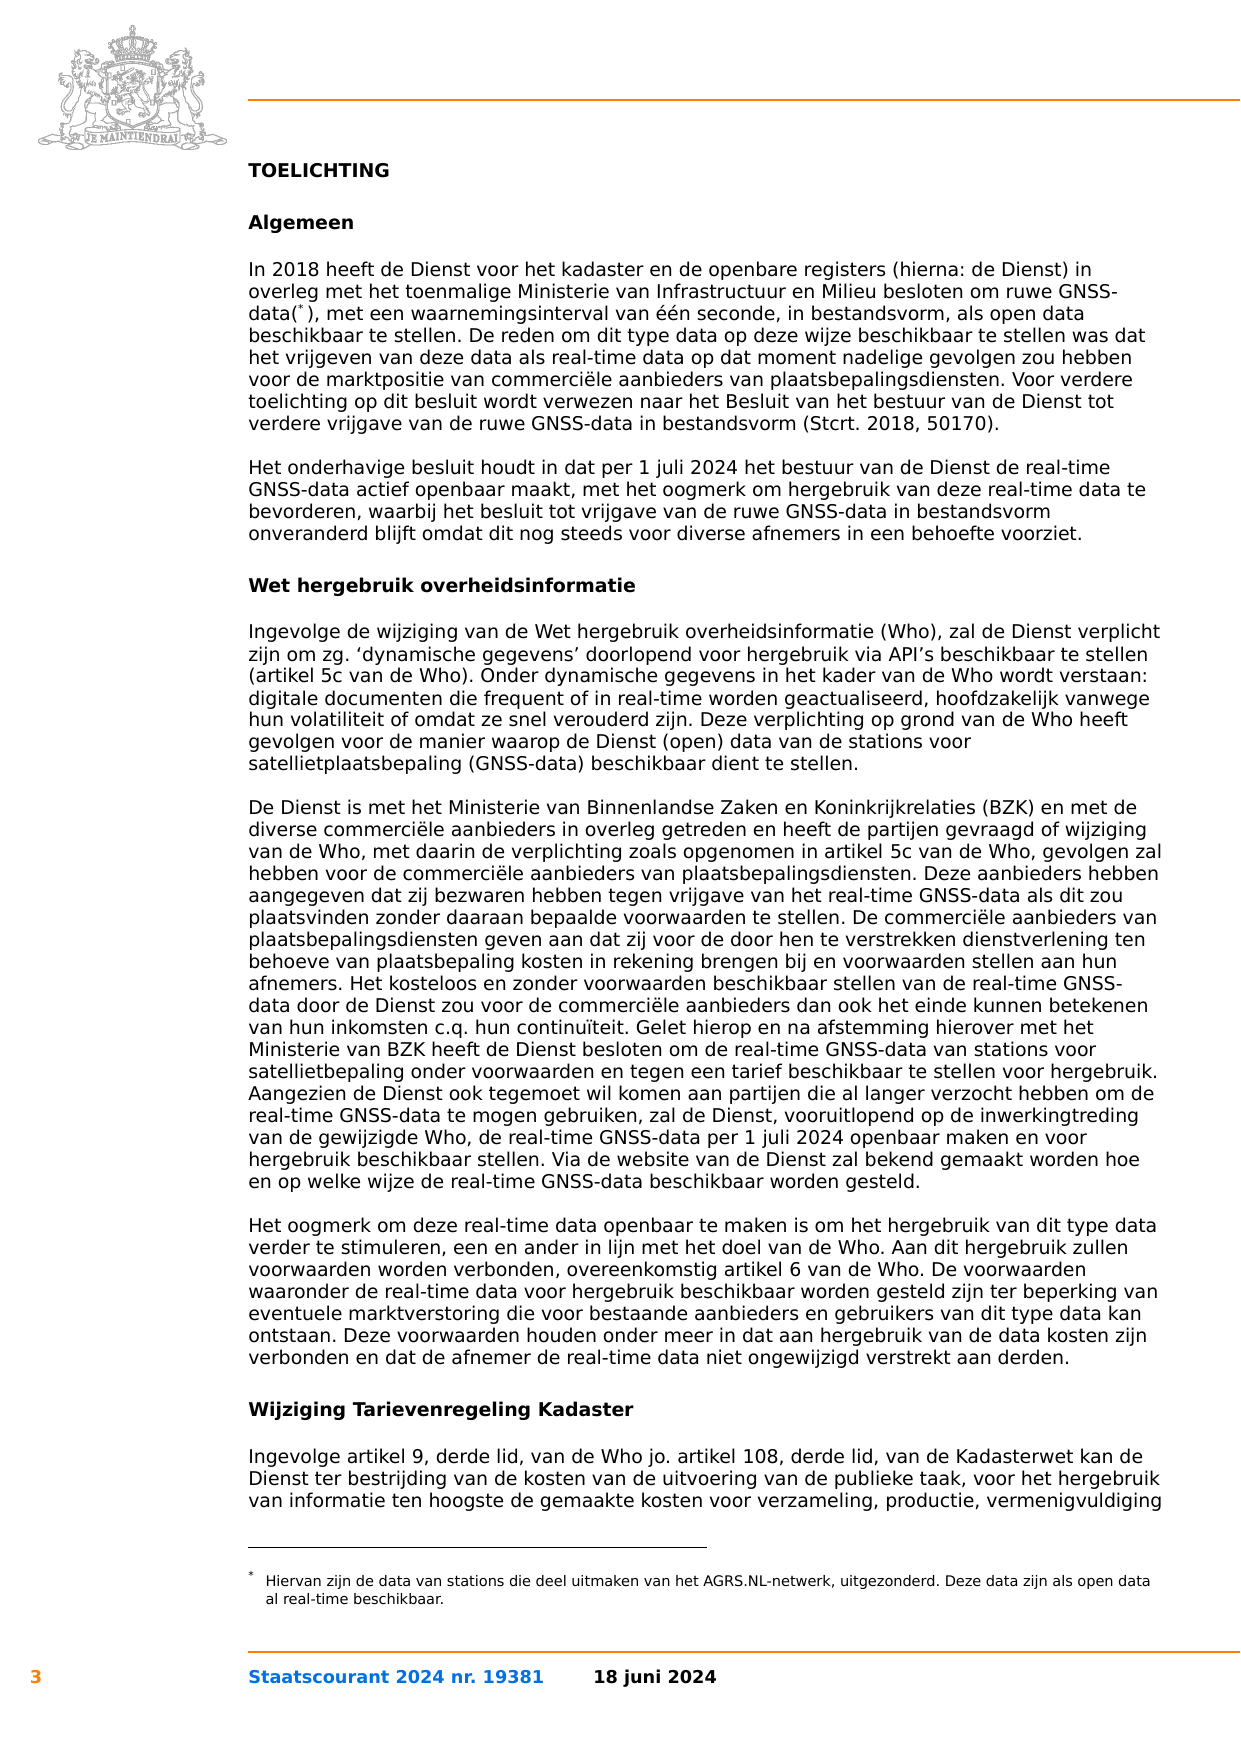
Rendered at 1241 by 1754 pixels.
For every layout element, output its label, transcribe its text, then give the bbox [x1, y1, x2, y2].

text Het oogmerk om deze real-time data openbaar te maken is om het hergebruik van dit type data verder te stimuleren, een en ander in lijn met het doel van de Who. Aan dit hergebruik zullen voorwaarden worden verbonden, overeenkomstig artikel 6 van de Who. De voorwaarden waaronder de real-time data voor hergebruik beschikbaar worden gesteld zijn ter beperking van eventuele marktverstoring die voor bestaande aanbieders en gebruikers van dit type data kan ontstaan. Deze voorwaarden houden onder meer in dat aan hergebruik van de data kosten zijn verbonden en dat de afnemer de real-time data niet ongewijzigd verstrekt aan derden. [248, 1215, 1163, 1368]
text Ingevolge de wijziging van de Wet hergebruik overheidsinformatie (Who), zal de Dienst verplicht zijn om zg. ‘dynamische gegevens’ doorlopend voor hergebruik via API’s beschikbaar te stellen (artikel 5c van de Who). Onder dynamische gegevens in het kader van de Who wordt verstaan: digitale documenten die frequent of in real-time worden geactualiseerd, hoofdzakelijk vanwege hun volatiliteit of omdat ze snel verouderd zijn. Deze verplichting op grond van de Who heeft gevolgen voor de manier waarop de Dienst (open) data van de stations voor satellietplaatsbepaling (GNSS-data) beschikbaar dient te stellen. [248, 621, 1163, 775]
subtitle Wet hergebruik overheidsinformatie [248, 574, 1163, 596]
text Hiervan zijn de data van stations die deel uitmaken van het AGRS.NL-netwerk, uitgezonderd. Deze data zijn als open data al real-time beschikbaar. [248, 1569, 1163, 1608]
text Het onderhavige besluit houdt in dat per 1 juli 2024 het bestuur van de Dienst de real-time GNSS-data actief openbaar maakt, met het oogmerk om hergebruik van deze real-time data te bevorderen, waarbij het besluit tot vrijgave van de ruwe GNSS-data in bestandsvorm onveranderd blijft omdat dit nog steeds voor diverse afnemers in een behoefte voorziet. [248, 457, 1163, 544]
subtitle Algemeen [248, 212, 1163, 234]
text Ingevolge artikel 9, derde lid, van de Who jo. artikel 108, derde lid, van de Kadasterwet kan de Dienst ter bestrijding van de kosten van de uitvoering van de publieke taak, voor het hergebruik van informatie ten hoogste de gemaakte kosten voor verzameling, productie, vermenigvuldiging [248, 1446, 1163, 1511]
subtitle TOELICHTING [248, 160, 1163, 182]
picture [38, 25, 227, 150]
text De Dienst is met het Ministerie van Binnenlandse Zaken en Koninkrijkrelaties (BZK) en met de diverse commerciële aanbieders in overleg getreden en heeft de partijen gevraagd of wijziging van de Who, met daarin de verplichting zoals opgenomen in artikel 5c van de Who, gevolgen zal hebben voor de commerciële aanbieders van plaatsbepalingsdiensten. Deze aanbieders hebben aangegeven dat zij bezwaren hebben tegen vrijgave van het real-time GNSS-data als dit zou plaatsvinden zonder daaraan bepaalde voorwaarden te stellen. De commerciële aanbieders van plaatsbepalingsdiensten geven aan dat zij voor de door hen te verstrekken dienstverlening ten behoeve van plaatsbepaling kosten in rekening brengen bij en voorwaarden stellen aan hun afnemers. Het kosteloos en zonder voorwaarden beschikbaar stellen van de real-time GNSS-data door de Dienst zou voor de commerciële aanbieders dan ook het einde kunnen betekenen van hun inkomsten c.q. hun continuïteit. Gelet hierop en na afstemming hierover met het Ministerie van BZK heeft de Dienst besloten om de real-time GNSS-data van stations voor satellietbepaling onder voorwaarden en tegen een tarief beschikbaar te stellen voor hergebruik. Aangezien de Dienst ook tegemoet wil komen aan partijen die al langer verzocht hebben om de real-time GNSS-data te mogen gebruiken, zal de Dienst, vooruitlopend op de inwerkingtreding van de gewijzigde Who, de real-time GNSS-data per 1 juli 2024 openbaar maken en voor hergebruik beschikbaar stellen. Via de website van de Dienst zal bekend gemaakt worden hoe en op welke wijze de real-time GNSS-data beschikbaar worden gesteld. [248, 797, 1163, 1193]
subtitle Wijziging Tarievenregeling Kadaster [248, 1398, 1163, 1421]
text In 2018 heeft de Dienst voor het kadaster en de openbare registers (hierna: de Dienst) in overleg met het toenmalige Ministerie van Infrastructuur en Milieu besloten om ruwe GNSS-data(), met een waarnemingsinterval van één seconde, in bestandsvorm, als open data beschikbaar te stellen. De reden om dit type data op deze wijze beschikbaar te stellen was dat het vrijgeven van deze data als real-time data op dat moment nadelige gevolgen zou hebben voor de marktpositie van commerciële aanbieders van plaatsbepalingsdiensten. Voor verdere toelichting op dit besluit wordt verwezen naar het Besluit van het bestuur van de Dienst tot verdere vrijgave van de ruwe GNSS-data in bestandsvorm (Stcrt. 2018, 50170). [248, 259, 1163, 435]
